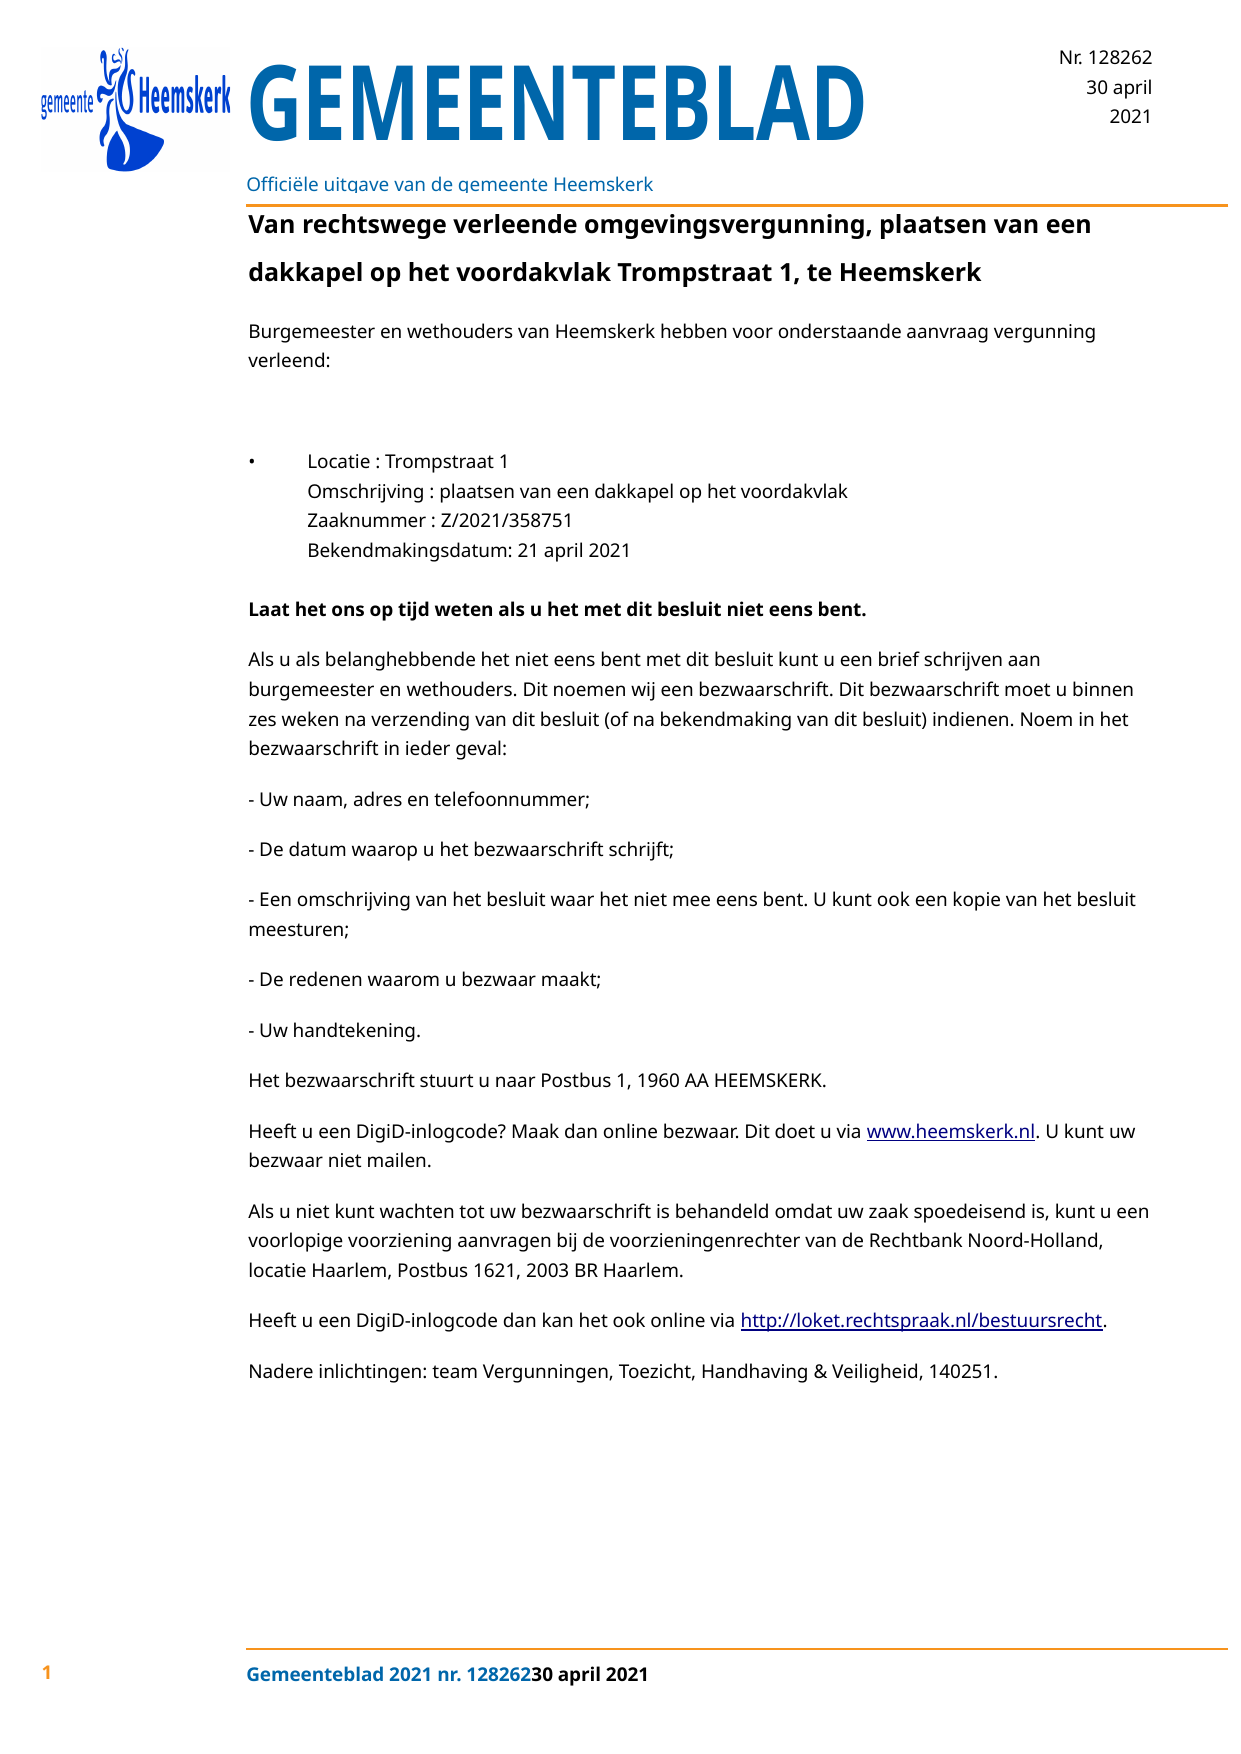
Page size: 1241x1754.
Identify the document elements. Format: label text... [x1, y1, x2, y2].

picture [41, 47, 231, 172]
text - Uw handtekening. [248, 1017, 1152, 1043]
text - De redenen waarom u bezwaar maakt; [248, 967, 1152, 992]
text Het bezwaarschrift stuurt u naar Postbus 1, 1960 AA HEEMSKERK. [248, 1067, 1152, 1093]
text Nadere inlichtingen: team Vergunningen, Toezicht, Handhaving & Veiligheid, 140251. [248, 1358, 1152, 1384]
text Als u niet kunt wachten tot uw bezwaarschrift is behandeld omdat uw zaak spoedeisend is, kunt u een voorlopige voorziening aanvragen bij de voorzieningenrechter van de Rechtbank Noord-Holland, locatie Haarlem, Postbus 1621, 2003 BR Haarlem. [248, 1198, 1152, 1283]
list Zaaknummer : Z/2021/358751 [248, 507, 1152, 533]
list Omschrijving : plaatsen van een dakkapel op het voordakvlak [248, 478, 1152, 504]
text - Een omschrijving van het besluit waar het niet mee eens bent. U kunt ook een kopie van het besluit meesturen; [248, 887, 1152, 942]
text - De datum waarop u het bezwaarschrift schrijft; [248, 836, 1152, 862]
list Locatie : Trompstraat 1 [248, 448, 1152, 474]
text Burgemeester en wethouders van Heemskerk hebben voor onderstaande aanvraag vergunning verleend: [248, 318, 1152, 373]
list Bekendmakingsdatum: 21 april 2021 [248, 537, 1152, 563]
text Als u als belanghebbende het niet eens bent met dit besluit kunt u een brief schrijven aan burgemeester en wethouders. Dit noemen wij een bezwaarschrift. Dit bezwaarschrift moet u binnen zes weken na verzending van dit besluit (of na bekendmaking van dit besluit) indienen. Noem in het bezwaarschrift in ieder geval: [248, 647, 1152, 761]
text Laat het ons op tijd weten als u het met dit besluit niet eens bent. [248, 596, 1152, 622]
text Van rechtswege verleende omgevingsvergunning, plaatsen van een dakkapel op het voordakvlak Trompstraat 1, te Heemskerk [248, 207, 1152, 288]
text Heeft u een DigiD-inlogcode? Maak dan online bezwaar. Dit doet u via www.heemskerk.nl. U kunt uw bezwaar niet mailen. [248, 1118, 1152, 1173]
text - Uw naam, adres en telefoonnummer; [248, 786, 1152, 812]
text Heeft u een DigiD-inlogcode dan kan het ook online via http://loket.rechtspraak.nl/bestuursrecht. [248, 1307, 1152, 1333]
